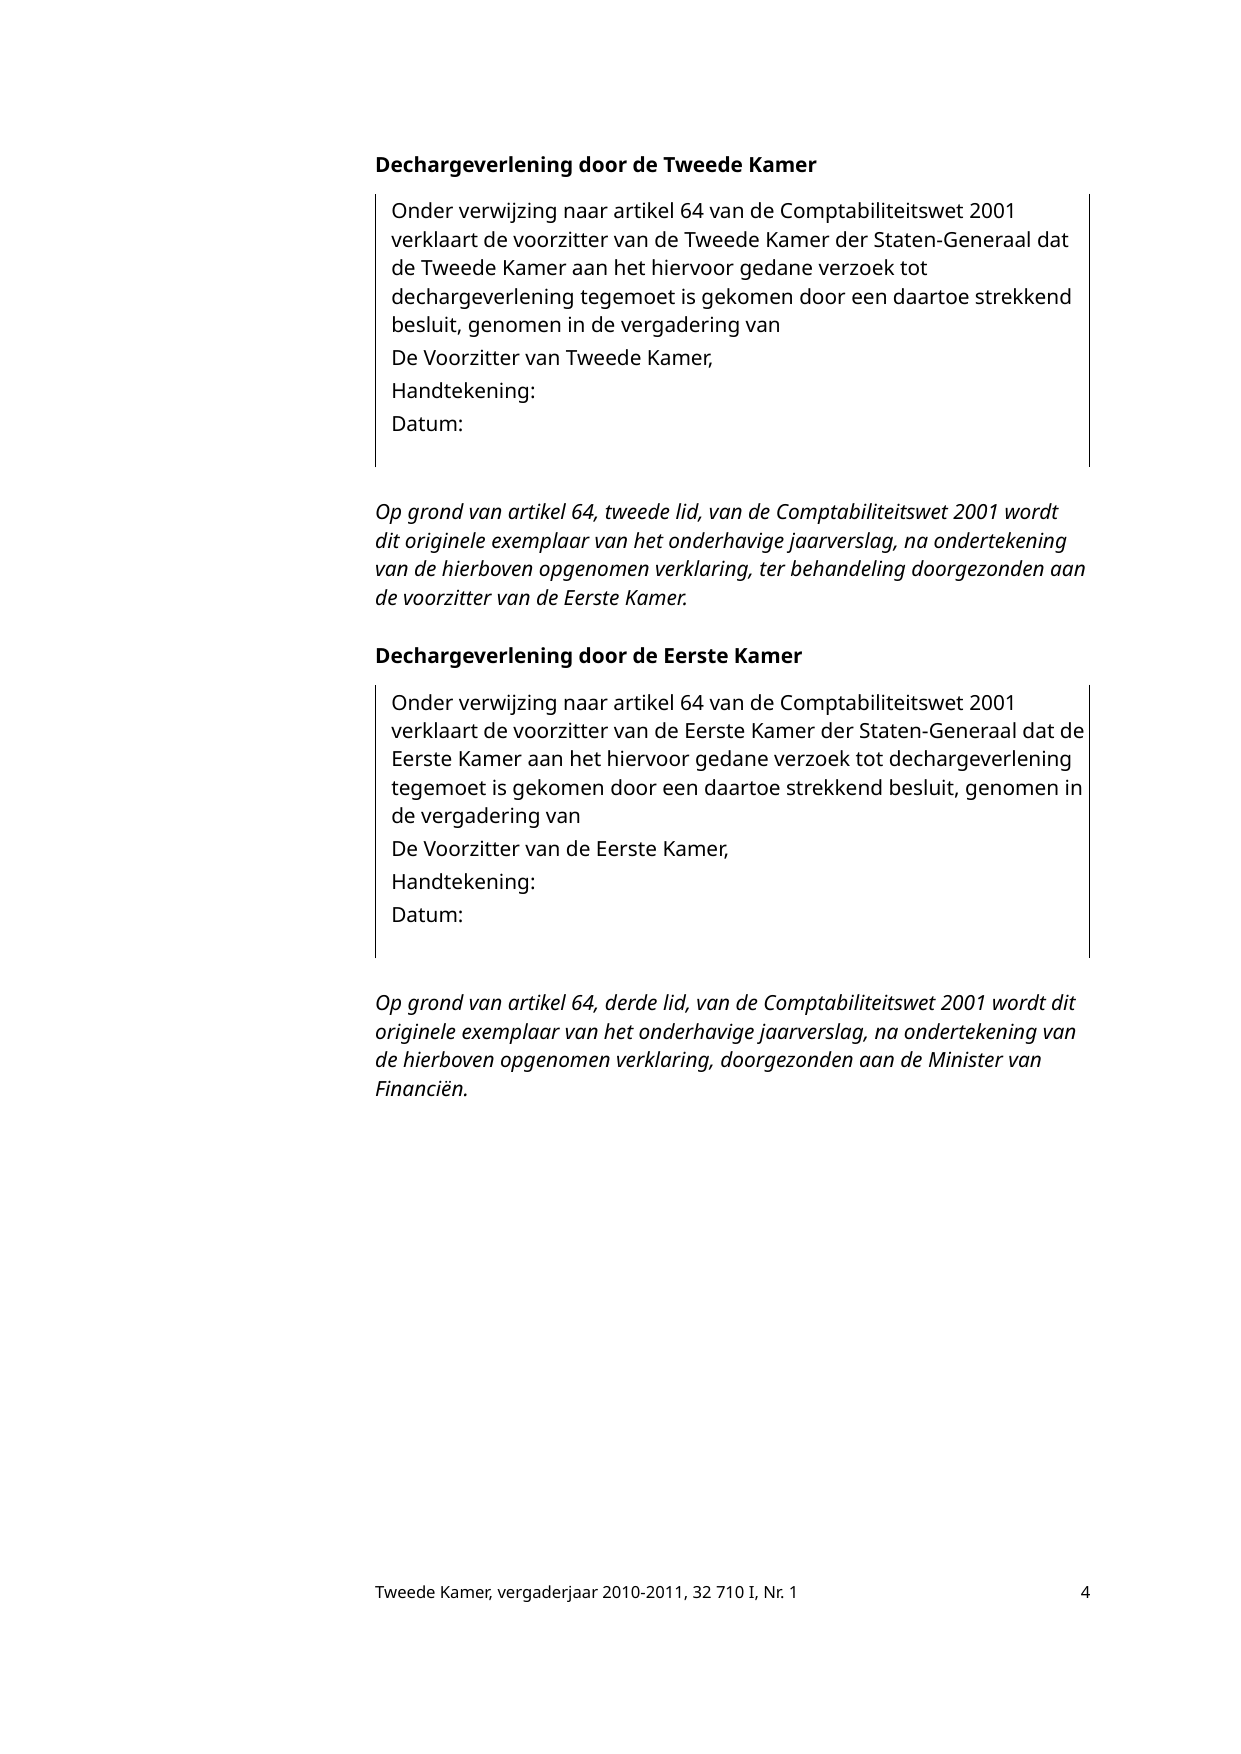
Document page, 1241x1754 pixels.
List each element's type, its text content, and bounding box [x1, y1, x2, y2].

text Datum: [376, 897, 1089, 958]
text Dechargeverlening door de Tweede Kamer [375, 150, 1090, 178]
text De Voorzitter van de Eerste Kamer, [376, 831, 1089, 863]
text Datum: [376, 406, 1089, 467]
text Handtekening: [376, 373, 1089, 404]
text Onder verwijzing naar artikel 64 van de Comptabiliteitswet 2001 verklaart de voorzitter van de Eerste Kamer der Staten-Generaal dat de Eerste Kamer aan het hiervoor gedane verzoek tot dechargeverlening tegemoet is gekomen door een daartoe strekkend besluit, genomen in de vergadering van [375, 684, 1089, 830]
text Handtekening: [376, 864, 1089, 896]
text Op grond van artikel 64, derde lid, van de Comptabiliteitswet 2001 wordt dit originele exemplaar van het onderhavige jaarverslag, na ondertekening van de hierboven opgenomen verklaring, doorgezonden aan de Minister van Financiën. [375, 988, 1090, 1102]
text Dechargeverlening door de Eerste Kamer [375, 641, 1090, 669]
text Op grond van artikel 64, tweede lid, van de Comptabiliteitswet 2001 wordt dit originele exemplaar van het onderhavige jaarverslag, na ondertekening van de hierboven opgenomen verklaring, ter behandeling doorgezonden aan de voorzitter van de Eerste Kamer. [375, 497, 1090, 611]
text De Voorzitter van Tweede Kamer, [376, 340, 1089, 372]
text Onder verwijzing naar artikel 64 van de Comptabiliteitswet 2001 verklaart de voorzitter van de Tweede Kamer der Staten-Generaal dat de Tweede Kamer aan het hiervoor gedane verzoek tot dechargeverlening tegemoet is gekomen door een daartoe strekkend besluit, genomen in de vergadering van [375, 193, 1089, 339]
